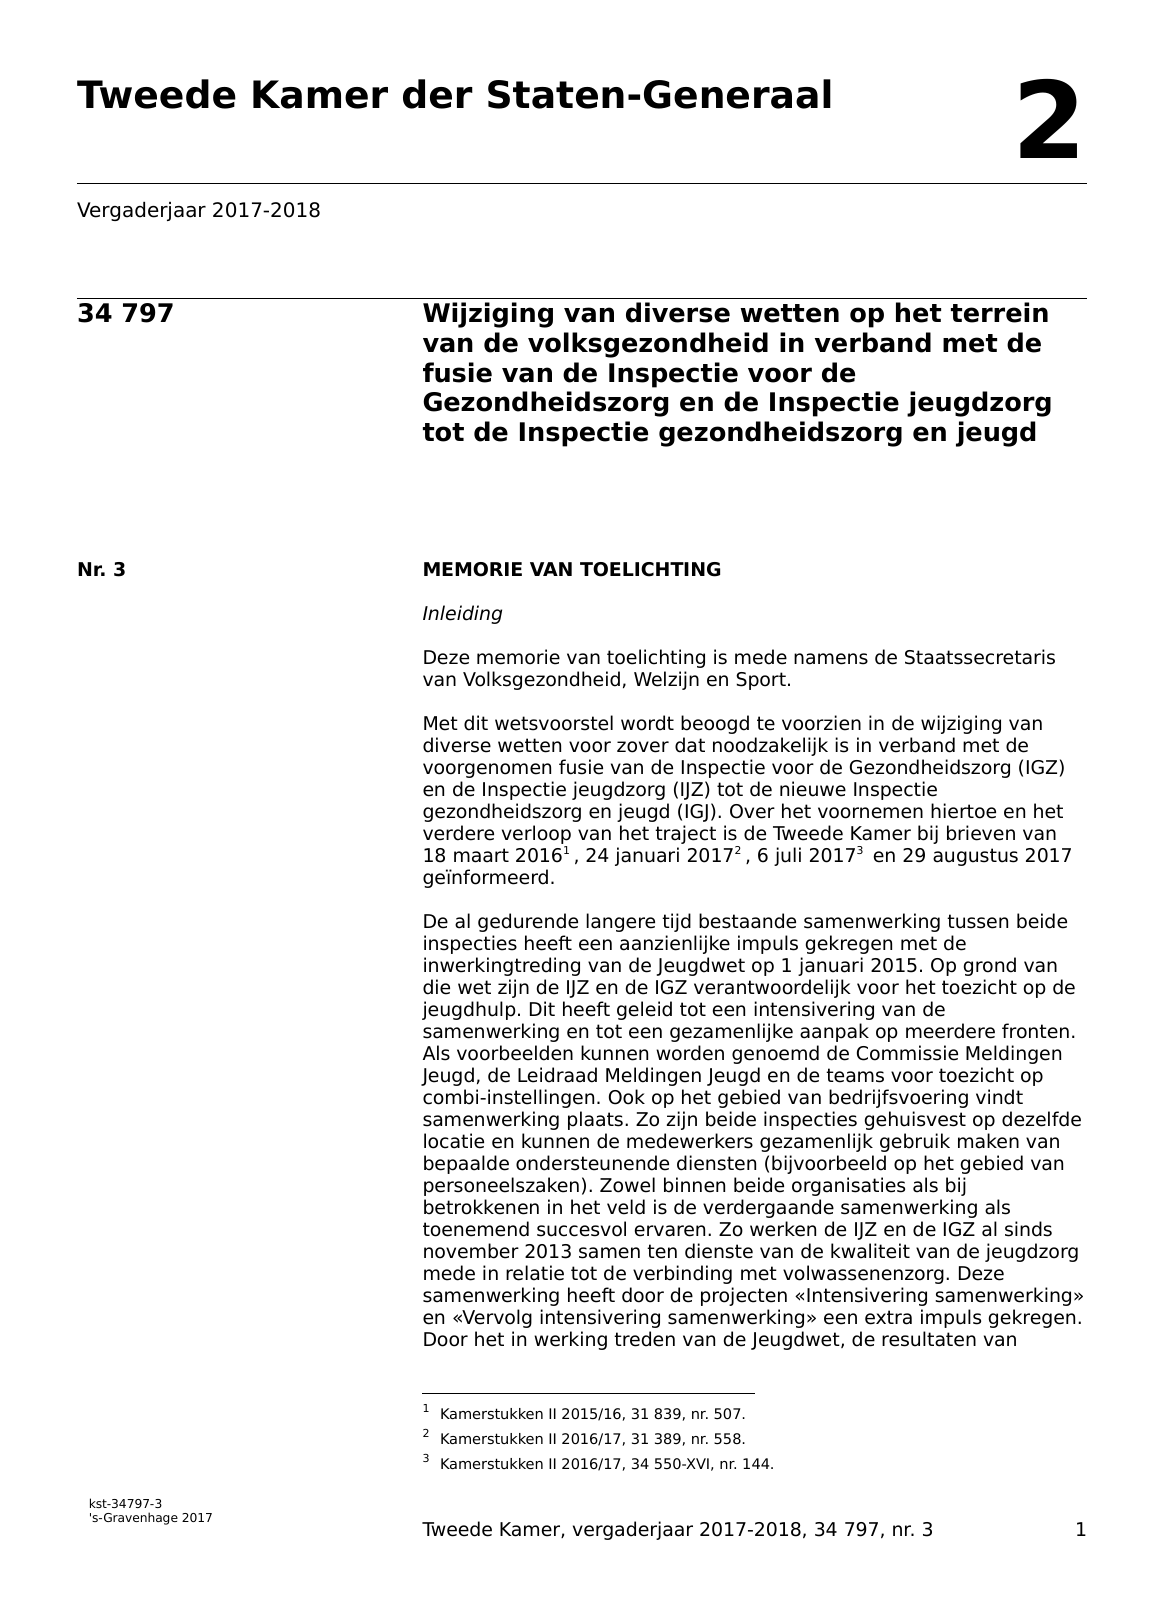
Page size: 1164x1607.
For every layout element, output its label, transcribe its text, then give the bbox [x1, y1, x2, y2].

table_cell Vergaderjaar 2017-2018 [77, 184, 1087, 298]
table_header 2 [886, 59, 1087, 183]
text Kamerstukken II 2016/17, 31 389, nr. 558. [422, 1427, 1087, 1449]
subtitle 34 797 Wijziging van diverse wetten op het terrein van de volksgezondheid in verband met de fusie van de Inspectie voor de Gezondheidszorg en de Inspectie jeugdzorg tot de Inspectie gezondheidszorg en jeugd [77, 299, 1087, 447]
text Kamerstukken II 2015/16, 31 839, nr. 507. [422, 1402, 1087, 1424]
text kst-34797-3 [88, 1497, 323, 1511]
text Kamerstukken II 2016/17, 34 550-XVI, nr. 144. [422, 1452, 1087, 1474]
text De al gedurende langere tijd bestaande samenwerking tussen beide inspecties heeft een aanzienlijke impuls gekregen met de inwerkingtreding van de Jeugdwet op 1 januari 2015. Op grond van die wet zijn de IJZ en de IGZ verantwoordelijk voor het toezicht op de jeugdhulp. Dit heeft geleid tot een intensivering van de samenwerking en tot een gezamenlijke aanpak op meerdere fronten. Als voorbeelden kunnen worden genoemd de Commissie Meldingen Jeugd, de Leidraad Meldingen Jeugd en de teams voor toezicht op combi-instellingen. Ook op het gebied van bedrijfsvoering vindt samenwerking plaats. Zo zijn beide inspecties gehuisvest op dezelfde locatie en kunnen de medewerkers gezamenlijk gebruik maken van bepaalde ondersteunende diensten (bijvoorbeeld op het gebied van personeelszaken). Zowel binnen beide organisaties als bij betrokkenen in het veld is de verdergaande samenwerking als toenemend succesvol ervaren. Zo werken de IJZ en de IGZ al sinds november 2013 samen ten dienste van de kwaliteit van de jeugdzorg mede in relatie tot de verbinding met volwassenenzorg. Deze samenwerking heeft door de projecten «Intensivering samenwerking» en «Vervolg intensivering samenwerking» een extra impuls gekregen. Door het in werking treden van de Jeugdwet, de resultaten van [422, 911, 1087, 1351]
text 's-Gravenhage 2017 [88, 1511, 323, 1525]
subtitle Inleiding [422, 603, 1087, 624]
subtitle Nr. 3 MEMORIE VAN TOELICHTING [77, 558, 1087, 580]
table_header Tweede Kamer der Staten-Generaal [77, 59, 886, 183]
text Deze memorie van toelichting is mede namens de Staatssecretaris van Volksgezondheid, Welzijn en Sport. [422, 647, 1087, 691]
text Met dit wetsvoorstel wordt beoogd te voorzien in de wijziging van diverse wetten voor zover dat noodzakelijk is in verband met de voorgenomen fusie van de Inspectie voor de Gezondheidszorg (IGZ) en de Inspectie jeugdzorg (IJZ) tot de nieuwe Inspectie gezondheidszorg en jeugd (IGJ). Over het voornemen hiertoe en het verdere verloop van het traject is de Tweede Kamer bij brieven van 18 maart 2016, 24 januari 2017, 6 juli 2017 en 29 augustus 2017 geïnformeerd. [422, 713, 1087, 889]
